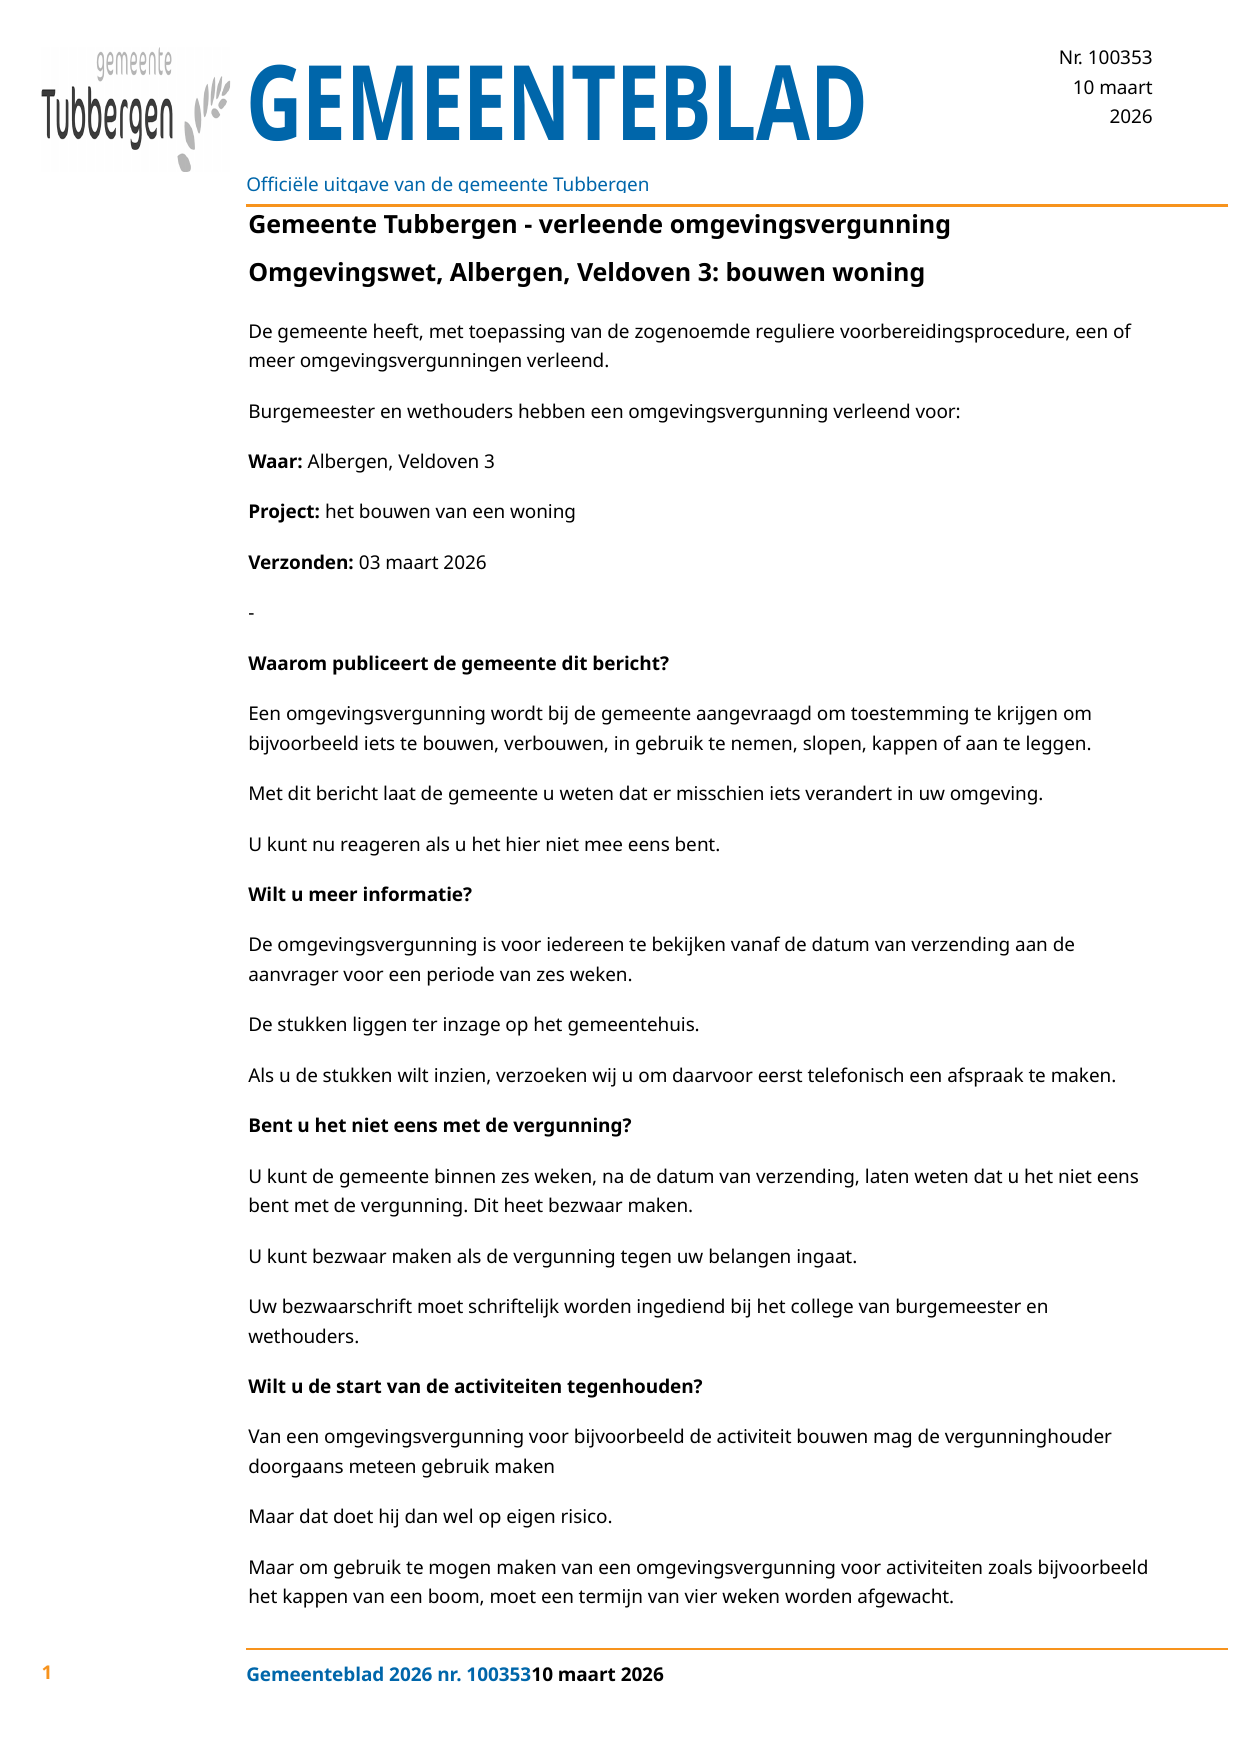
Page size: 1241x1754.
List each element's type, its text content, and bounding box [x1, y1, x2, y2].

picture [41, 47, 231, 172]
text Bent u het niet eens met de vergunning? [248, 1112, 1152, 1138]
text U kunt bezwaar maken als de vergunning tegen uw belangen ingaat. [248, 1243, 1152, 1269]
text U kunt nu reageren als u het hier niet mee eens bent. [248, 831, 1152, 857]
text Als u de stukken wilt inzien, verzoeken wij u om daarvoor eerst telefonisch een afspraak te maken. [248, 1062, 1152, 1088]
text Uw bezwaarschrift moet schriftelijk worden ingediend bij het college van burgemeester en wethouders. [248, 1293, 1152, 1349]
text De omgevingsvergunning is voor iedereen te bekijken vanaf de datum van verzending aan de aanvrager voor een periode van zes weken. [248, 932, 1152, 987]
text U kunt de gemeente binnen zes weken, na de datum van verzending, laten weten dat u het niet eens bent met de vergunning. Dit heet bezwaar maken. [248, 1163, 1152, 1218]
text Met dit bericht laat de gemeente u weten dat er misschien iets verandert in uw omgeving. [248, 780, 1152, 806]
text Van een omgevingsvergunning voor bijvoorbeeld de activiteit bouwen mag de vergunninghouder doorgaans meteen gebruik maken [248, 1424, 1152, 1479]
text Waar: Albergen, Veldoven 3 [248, 448, 1152, 474]
text Een omgevingsvergunning wordt bij de gemeente aangevraagd om toestemming te krijgen om bijvoorbeeld iets te bouwen, verbouwen, in gebruik te nemen, slopen, kappen of aan te leggen. [248, 700, 1152, 756]
text - [248, 599, 1152, 625]
text Maar om gebruik te mogen maken van een omgevingsvergunning voor activiteiten zoals bijvoorbeeld het kappen van een boom, moet een termijn van vier weken worden afgewacht. [248, 1554, 1152, 1609]
text Wilt u de start van de activiteiten tegenhouden? [248, 1373, 1152, 1399]
text Project: het bouwen van een woning [248, 499, 1152, 524]
text De gemeente heeft, met toepassing van de zogenoemde reguliere voorbereidingsprocedure, een of meer omgevingsvergunningen verleend. [248, 318, 1152, 373]
text Gemeente Tubbergen - verleende omgevingsvergunning Omgevingswet, Albergen, Veldoven 3: bouwen woning [248, 207, 1152, 288]
text Maar dat doet hij dan wel op eigen risico. [248, 1504, 1152, 1529]
text Waarom publiceert de gemeente dit bericht? [248, 650, 1152, 676]
text Wilt u meer informatie? [248, 881, 1152, 907]
text Burgemeester en wethouders hebben een omgevingsvergunning verleend voor: [248, 398, 1152, 424]
text De stukken liggen ter inzage op het gemeentehuis. [248, 1012, 1152, 1037]
text Verzonden: 03 maart 2026 [248, 549, 1152, 575]
